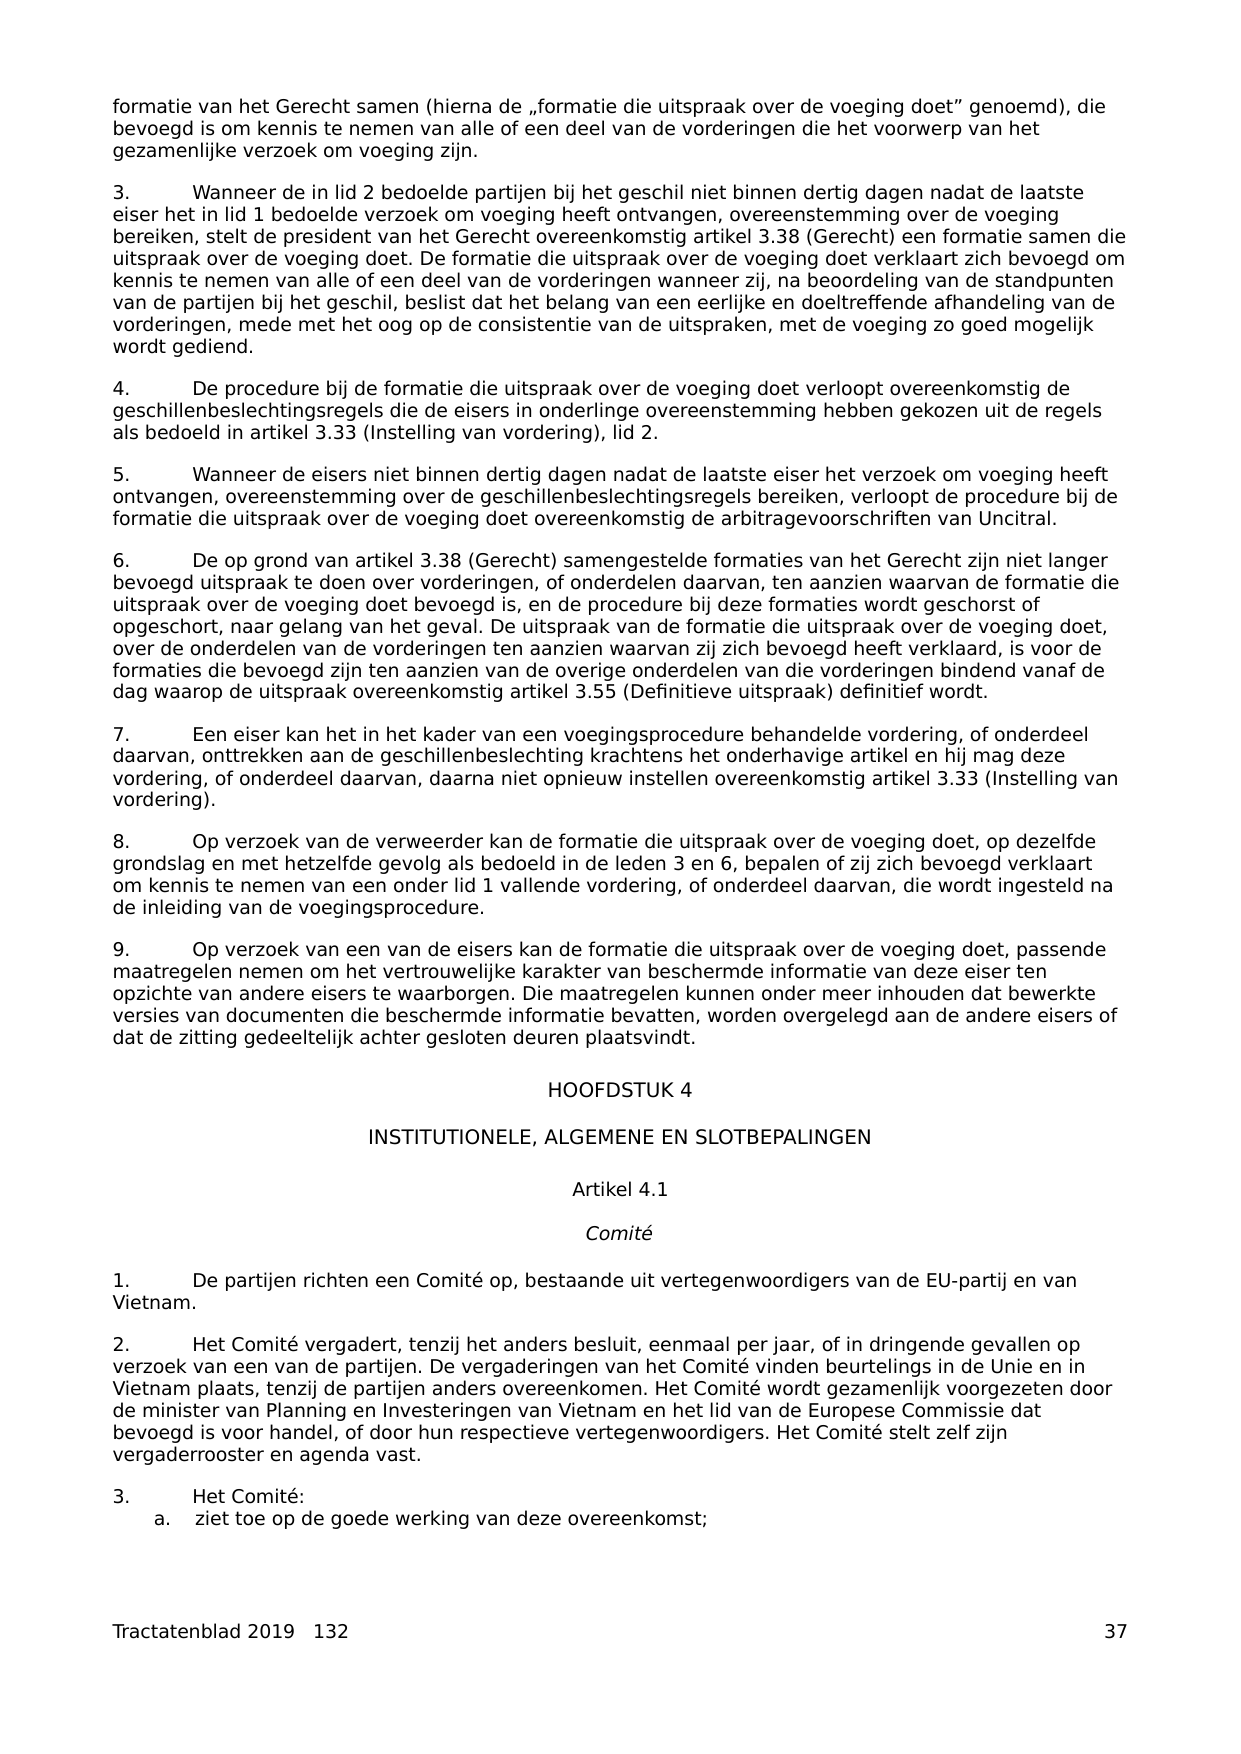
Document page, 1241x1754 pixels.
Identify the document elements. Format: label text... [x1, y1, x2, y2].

subtitle Artikel 4.1 Comité [112, 1179, 1128, 1245]
text 2. Het Comité vergadert, tenzij het anders besluit, eenmaal per jaar, of in dringende gevallen op verzoek van een van de partijen. De vergaderingen van het Comité vinden beurtelings in de Unie en in Vietnam plaats, tenzij de partijen anders overeenkomen. Het Comité wordt gezamenlijk voorgezeten door de minister van Planning en Investeringen van Vietnam en het lid van de Europese Commissie dat bevoegd is voor handel, of door hun respectieve vertegenwoordigers. Het Comité stelt zelf zijn vergaderrooster en agenda vast. [112, 1334, 1128, 1466]
text 5. Wanneer de eisers niet binnen dertig dagen nadat de laatste eiser het verzoek om voeging heeft ontvangen, overeenstemming over de geschillenbeslechtingsregels bereiken, verloopt de procedure bij de formatie die uitspraak over de voeging doet overeenkomstig de arbitragevoorschriften van Uncitral. [112, 464, 1128, 529]
text 8. Op verzoek van de verweerder kan de formatie die uitspraak over de voeging doet, op dezelfde grondslag en met hetzelfde gevolg als bedoeld in de leden 3 en 6, bepalen of zij zich bevoegd verklaart om kennis te nemen van een onder lid 1 vallende vordering, of onderdeel daarvan, die wordt ingesteld na de inleiding van de voegingsprocedure. [112, 831, 1128, 919]
text 7. Een eiser kan het in het kader van een voegingsprocedure behandelde vordering, of onderdeel daarvan, onttrekken aan de geschillenbeslechting krachtens het onderhavige artikel en hij mag deze vordering, of onderdeel daarvan, daarna niet opnieuw instellen overeenkomstig artikel 3.33 (Instelling van vordering). [112, 723, 1128, 811]
text formatie van het Gerecht samen (hierna de „formatie die uitspraak over de voeging doet” genoemd), die bevoegd is om kennis te nemen van alle of een deel van de vorderingen die het voorwerp van het gezamenlijke verzoek om voeging zijn. [112, 96, 1128, 162]
text a. ziet toe op de goede werking van deze overeenkomst; [153, 1508, 1128, 1530]
text 9. Op verzoek van een van de eisers kan de formatie die uitspraak over de voeging doet, passende maatregelen nemen om het vertrouwelijke karakter van beschermde informatie van deze eiser ten opzichte van andere eisers te waarborgen. Die maatregelen kunnen onder meer inhouden dat bewerkte versies van documenten die beschermde informatie bevatten, worden overgelegd aan de andere eisers of dat de zitting gedeeltelijk achter gesloten deuren plaatsvindt. [112, 939, 1128, 1049]
text 1. De partijen richten een Comité op, bestaande uit vertegenwoordigers van de EU-partij en van Vietnam. [112, 1270, 1128, 1314]
text 3. Wanneer de in lid 2 bedoelde partijen bij het geschil niet binnen dertig dagen nadat de laatste eiser het in lid 1 bedoelde verzoek om voeging heeft ontvangen, overeenstemming over de voeging bereiken, stelt de president van het Gerecht overeenkomstig artikel 3.38 (Gerecht) een formatie samen die uitspraak over de voeging doet. De formatie die uitspraak over de voeging doet verklaart zich bevoegd om kennis te nemen van alle of een deel van de vorderingen wanneer zij, na beoordeling van de standpunten van de partijen bij het geschil, beslist dat het belang van een eerlijke en doeltreffende afhandeling van de vorderingen, mede met het oog op de consistentie van de uitspraken, met de voeging zo goed mogelijk wordt gediend. [112, 182, 1128, 358]
text 6. De op grond van artikel 3.38 (Gerecht) samengestelde formaties van het Gerecht zijn niet langer bevoegd uitspraak te doen over vorderingen, of onderdelen daarvan, ten aanzien waarvan de formatie die uitspraak over de voeging doet bevoegd is, en de procedure bij deze formaties wordt geschorst of opgeschort, naar gelang van het geval. De uitspraak van de formatie die uitspraak over de voeging doet, over de onderdelen van de vorderingen ten aanzien waarvan zij zich bevoegd heeft verklaard, is voor de formaties die bevoegd zijn ten aanzien van de overige onderdelen van die vorderingen bindend vanaf de dag waarop de uitspraak overeenkomstig artikel 3.55 (Definitieve uitspraak) definitief wordt. [112, 549, 1128, 703]
text 4. De procedure bij de formatie die uitspraak over de voeging doet verloopt overeenkomstig de geschillenbeslechtingsregels die de eisers in onderlinge overeenstemming hebben gekozen uit de regels als bedoeld in artikel 3.33 (Instelling van vordering), lid 2. [112, 378, 1128, 444]
text 3. Het Comité: [112, 1486, 1128, 1508]
subtitle HOOFDSTUK 4 INSTITUTIONELE, ALGEMENE EN SLOTBEPALINGEN [112, 1079, 1128, 1149]
